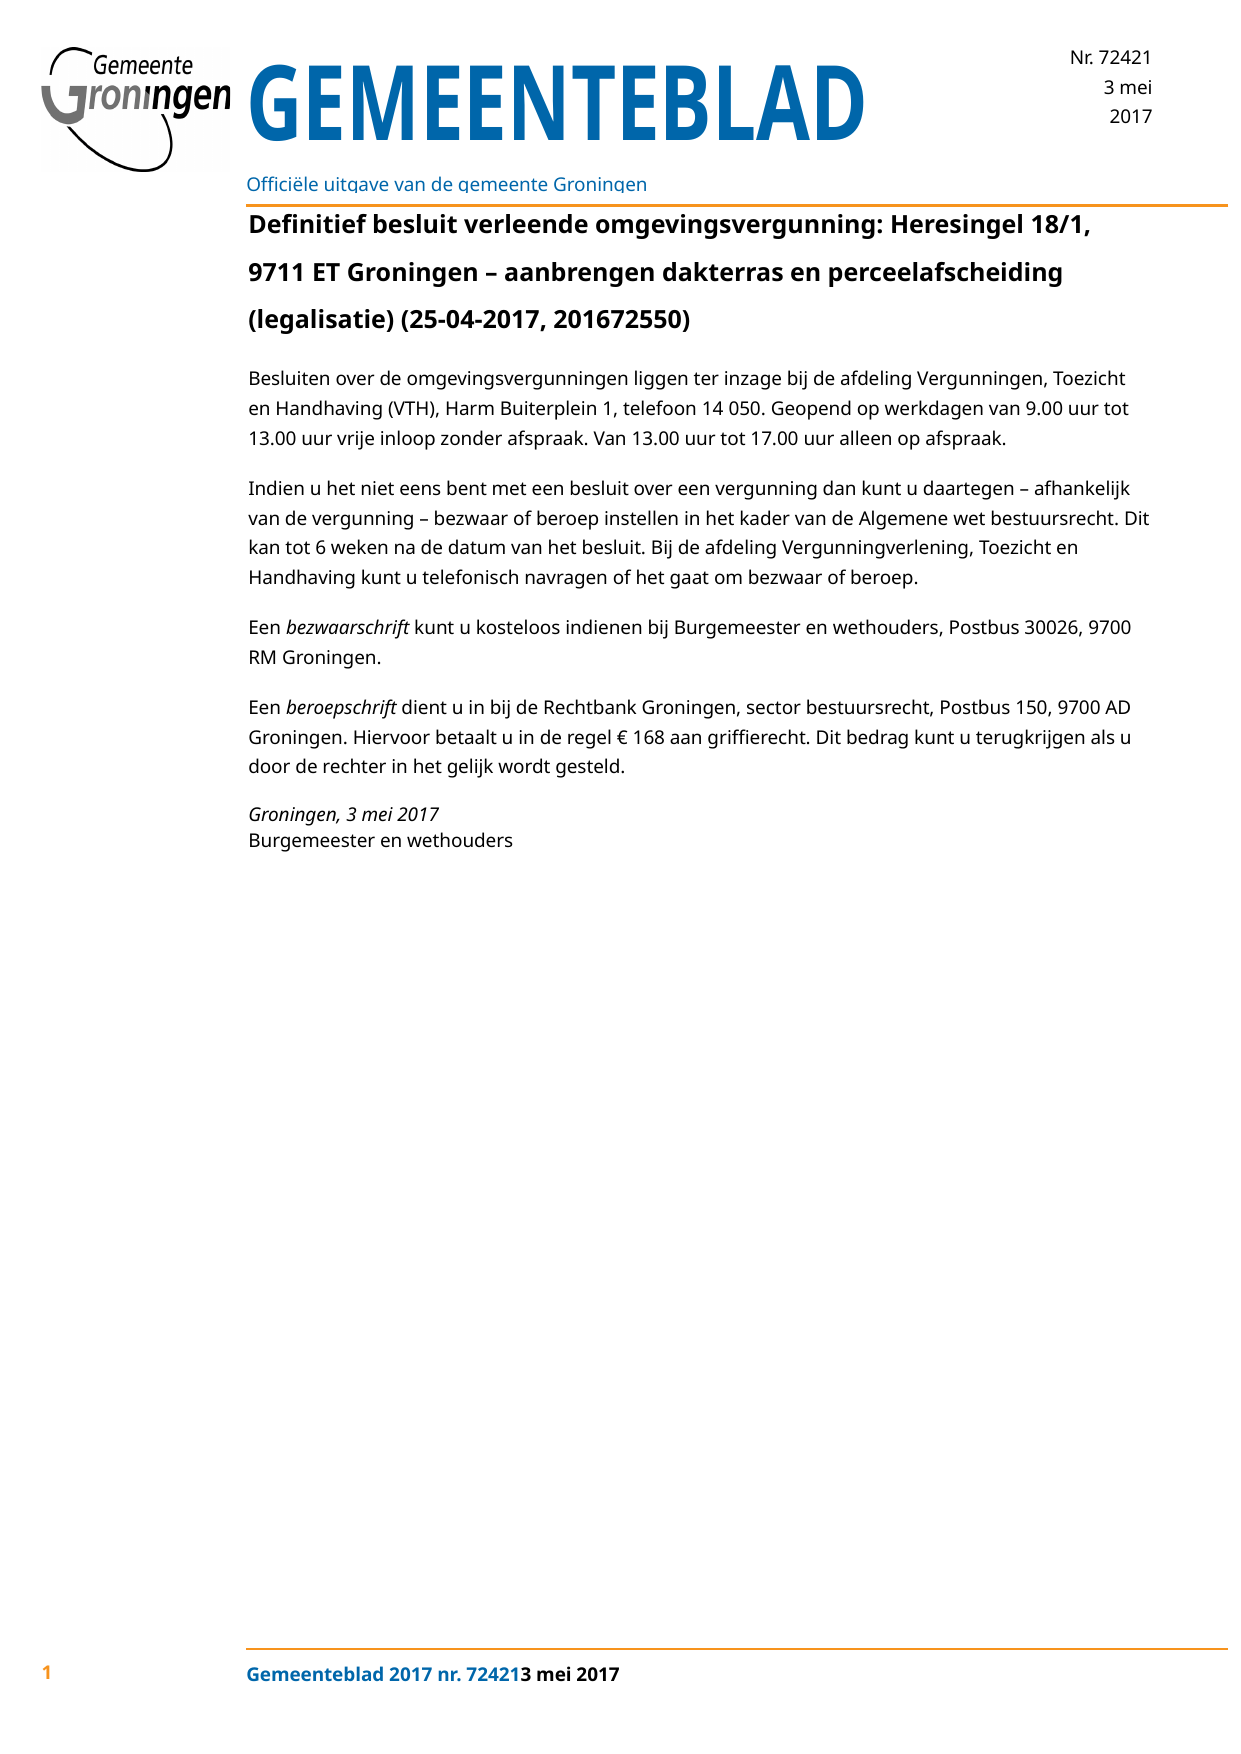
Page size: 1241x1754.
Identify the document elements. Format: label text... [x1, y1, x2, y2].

text Een bezwaarschrift kunt u kosteloos indienen bij Burgemeester en wethouders, Postbus 30026, 9700 RM Groningen. [248, 614, 1152, 669]
text Besluiten over de omgevingsvergunningen liggen ter inzage bij de afdeling Vergunningen, Toezicht en Handhaving (VTH), Harm Buiterplein 1, telefoon 14 050. Geopend op werkdagen van 9.00 uur tot 13.00 uur vrije inloop zonder afspraak. Van 13.00 uur tot 17.00 uur alleen op afspraak. [248, 366, 1152, 450]
text Groningen, 3 mei 2017 [248, 801, 1152, 827]
text Een beroepschrift dient u in bij de Rechtbank Groningen, sector bestuursrecht, Postbus 150, 9700 AD Groningen. Hiervoor betaalt u in de regel € 168 aan griffierecht. Dit bedrag kunt u terugkrijgen als u door de rechter in het gelijk wordt gesteld. [248, 694, 1152, 779]
text Burgemeester en wethouders [248, 827, 1152, 853]
text Indien u het niet eens bent met een besluit over een vergunning dan kunt u daartegen – afhankelijk van de vergunning – bezwaar of beroep instellen in het kader van de Algemene wet bestuursrecht. Dit kan tot 6 weken na de datum van het besluit. Bij de afdeling Vergunningverlening, Toezicht en Handhaving kunt u telefonisch navragen of het gaat om bezwaar of beroep. [248, 475, 1152, 589]
picture [41, 47, 231, 172]
text Definitief besluit verleende omgevingsvergunning: Heresingel 18/1, 9711 ET Groningen – aanbrengen dakterras en perceelafscheiding (legalisatie) (25-04-2017, 201672550) [248, 207, 1152, 336]
